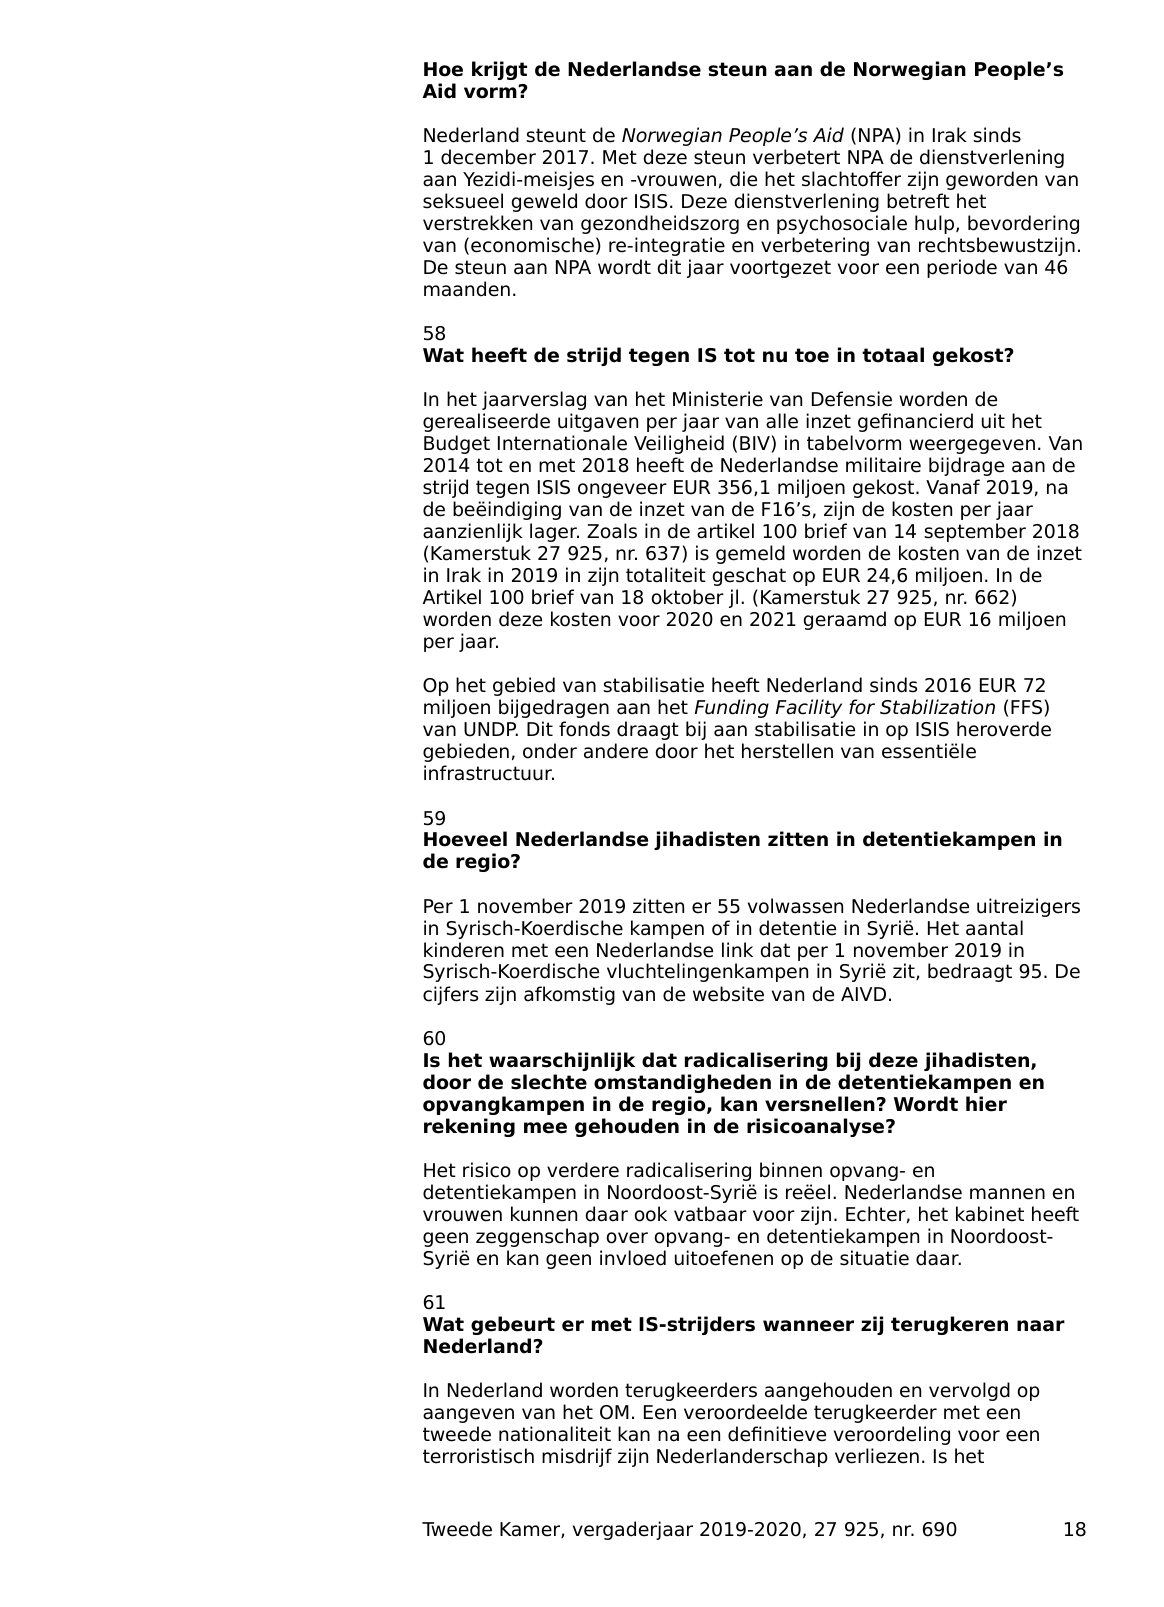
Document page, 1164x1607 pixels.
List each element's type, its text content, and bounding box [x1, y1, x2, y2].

text 59 [422, 807, 1087, 829]
text 58 [422, 323, 1087, 345]
text 60 [422, 1028, 1087, 1049]
text Wat gebeurt er met IS-strijders wanneer zij terugkeren naar Nederland? [422, 1314, 1087, 1358]
text Op het gebied van stabilisatie heeft Nederland sinds 2016 EUR 72 miljoen bijgedragen aan het Funding Facility for Stabilization (FFS) van UNDP. Dit fonds draagt bij aan stabilisatie in op ISIS heroverde gebieden, onder andere door het herstellen van essentiële infrastructuur. [422, 675, 1087, 785]
text Hoeveel Nederlandse jihadisten zitten in detentiekampen in de regio? [422, 829, 1087, 873]
text Wat heeft de strijd tegen IS tot nu toe in totaal gekost? [422, 345, 1087, 367]
text Per 1 november 2019 zitten er 55 volwassen Nederlandse uitreizigers in Syrisch-Koerdische kampen of in detentie in Syrië. Het aantal kinderen met een Nederlandse link dat per 1 november 2019 in Syrisch-Koerdische vluchtelingenkampen in Syrië zit, bedraagt 95. De cijfers zijn afkomstig van de website van de AIVD. [422, 896, 1087, 1005]
text Het risico op verdere radicalisering binnen opvang- en detentiekampen in Noordoost-Syrië is reëel. Nederlandse mannen en vrouwen kunnen daar ook vatbaar voor zijn. Echter, het kabinet heeft geen zeggenschap over opvang- en detentiekampen in Noordoost-Syrië en kan geen invloed uitoefenen op de situatie daar. [422, 1160, 1087, 1269]
text Hoe krijgt de Nederlandse steun aan de Norwegian People’s Aid vorm? [422, 59, 1087, 103]
text Is het waarschijnlijk dat radicalisering bij deze jihadisten, door de slechte omstandigheden in de detentiekampen en opvangkampen in de regio, kan versnellen? Wordt hier rekening mee gehouden in de risicoanalyse? [422, 1049, 1087, 1137]
text In Nederland worden terugkeerders aangehouden en vervolgd op aangeven van het OM. Een veroordeelde terugkeerder met een tweede nationaliteit kan na een definitieve veroordeling voor een terroristisch misdrijf zijn Nederlanderschap verliezen. Is het [422, 1380, 1087, 1468]
text Nederland steunt de Norwegian People’s Aid (NPA) in Irak sinds 1 december 2017. Met deze steun verbetert NPA de dienstverlening aan Yezidi-meisjes en -vrouwen, die het slachtoffer zijn geworden van seksueel geweld door ISIS. Deze dienstverlening betreft het verstrekken van gezondheidszorg en psychosociale hulp, bevordering van (economische) re-integratie en verbetering van rechtsbewustzijn. De steun aan NPA wordt dit jaar voortgezet voor een periode van 46 maanden. [422, 125, 1087, 301]
text In het jaarverslag van het Ministerie van Defensie worden de gerealiseerde uitgaven per jaar van alle inzet gefinancierd uit het Budget Internationale Veiligheid (BIV) in tabelvorm weergegeven. Van 2014 tot en met 2018 heeft de Nederlandse militaire bijdrage aan de strijd tegen ISIS ongeveer EUR 356,1 miljoen gekost. Vanaf 2019, na de beëindiging van de inzet van de F16’s, zijn de kosten per jaar aanzienlijk lager. Zoals in de artikel 100 brief van 14 september 2018 (Kamerstuk 27 925, nr. 637) is gemeld worden de kosten van de inzet in Irak in 2019 in zijn totaliteit geschat op EUR 24,6 miljoen. In de Artikel 100 brief van 18 oktober jl. (Kamerstuk 27 925, nr. 662) worden deze kosten voor 2020 en 2021 geraamd op EUR 16 miljoen per jaar. [422, 389, 1087, 653]
text 61 [422, 1292, 1087, 1314]
